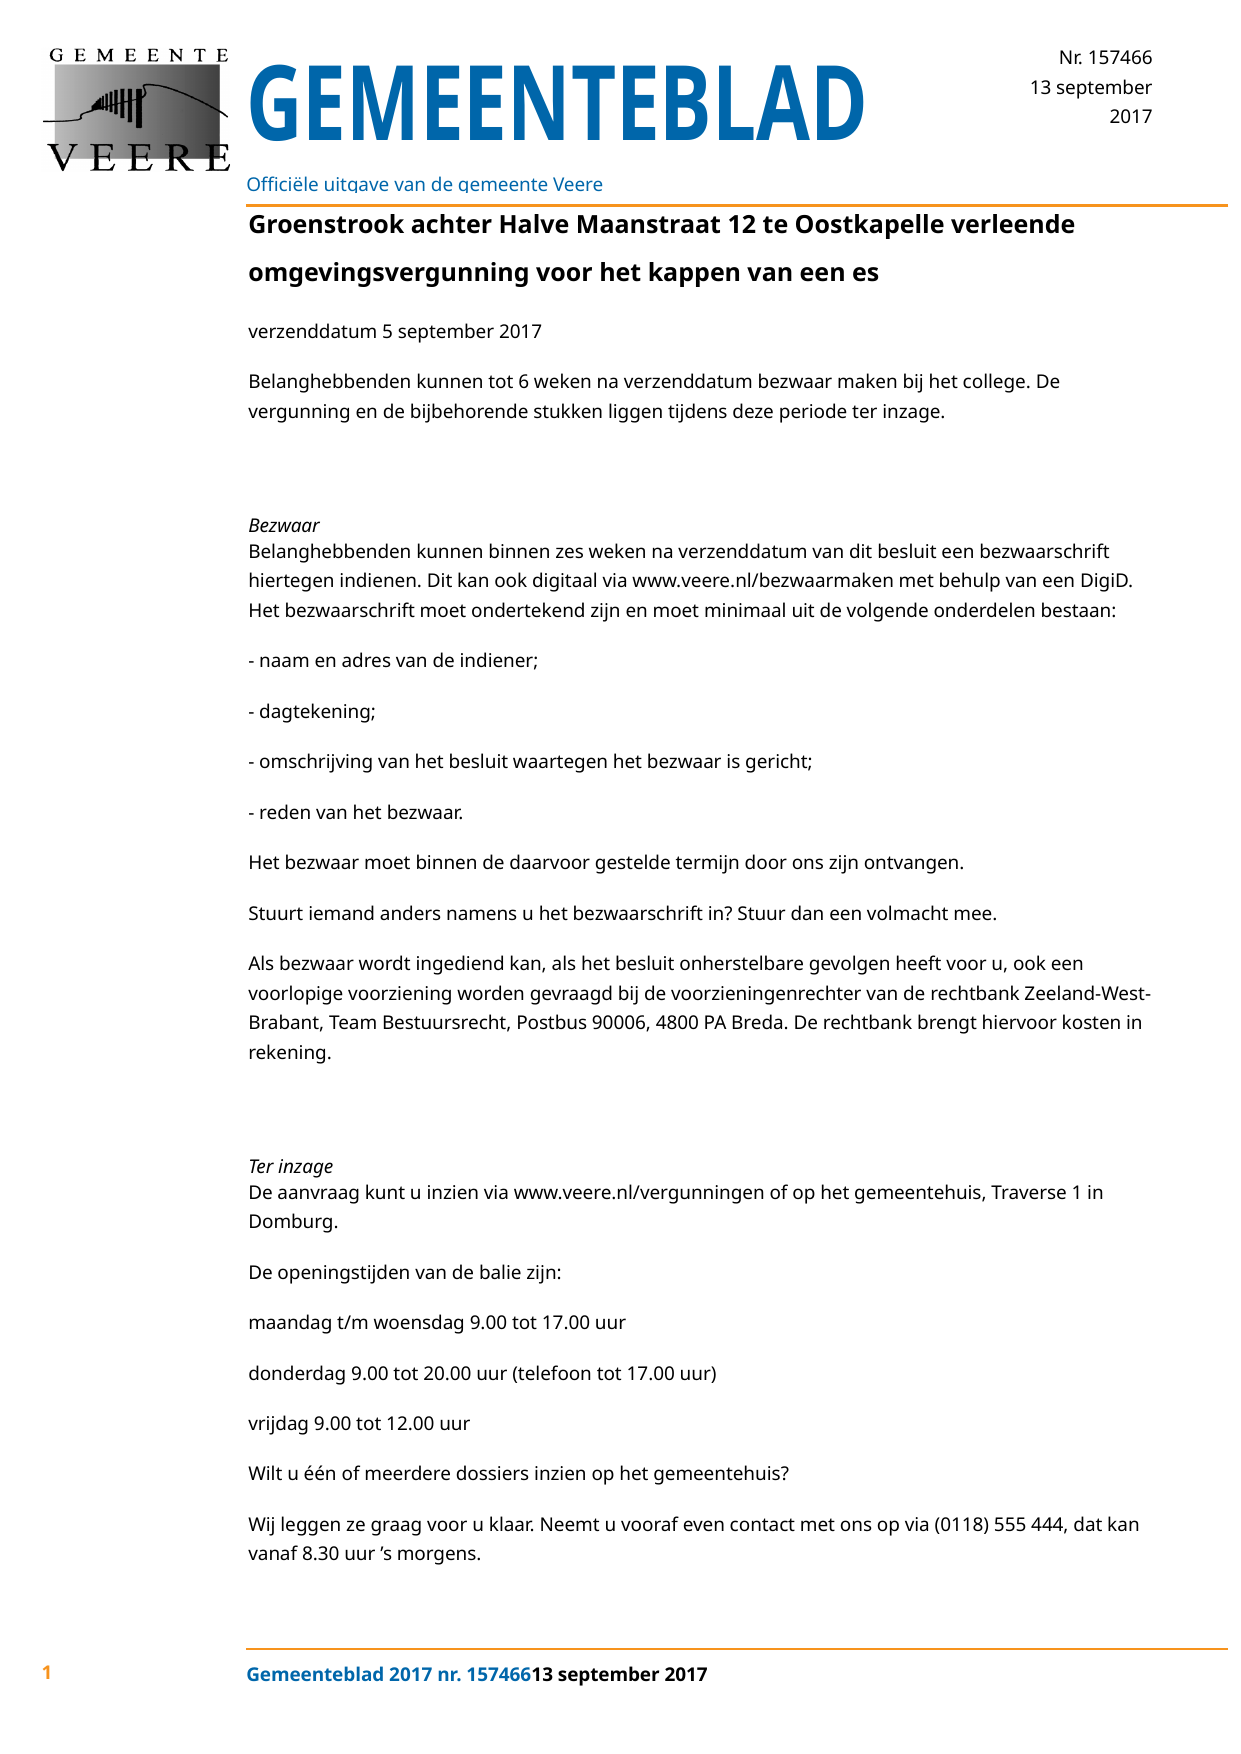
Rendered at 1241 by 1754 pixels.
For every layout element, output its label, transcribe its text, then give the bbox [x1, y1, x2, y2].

text vrijdag 9.00 tot 12.00 uur [248, 1410, 1152, 1436]
text - dagtekening; [248, 698, 1152, 724]
text De aanvraag kunt u inzien via www.veere.nl/vergunningen of op het gemeentehuis, Traverse 1 in Domburg. [248, 1179, 1152, 1234]
text Bezwaar [248, 512, 1152, 538]
text maandag t/m woensdag 9.00 tot 17.00 uur [248, 1309, 1152, 1335]
text Het bezwaar moet binnen de daarvoor gestelde termijn door ons zijn ontvangen. [248, 849, 1152, 875]
text Belanghebbenden kunnen tot 6 weken na verzenddatum bezwaar maken bij het college. De vergunning en de bijbehorende stukken liggen tijdens deze periode ter inzage. [248, 368, 1152, 424]
picture [41, 47, 231, 172]
text Groenstrook achter Halve Maanstraat 12 te Oostkapelle verleende omgevingsvergunning voor het kappen van een es [248, 207, 1152, 288]
text Wij leggen ze graag voor u klaar. Neemt u vooraf even contact met ons op via (0118) 555 444, dat kan vanaf 8.30 uur ’s morgens. [248, 1511, 1152, 1566]
text - naam en adres van de indiener; [248, 648, 1152, 673]
text Wilt u één of meerdere dossiers inzien op het gemeentehuis? [248, 1461, 1152, 1486]
text - reden van het bezwaar. [248, 799, 1152, 824]
text donderdag 9.00 tot 20.00 uur (telefoon tot 17.00 uur) [248, 1360, 1152, 1386]
text verzenddatum 5 september 2017 [248, 318, 1152, 344]
text Als bezwaar wordt ingediend kan, als het besluit onherstelbare gevolgen heeft voor u, ook een voorlopige voorziening worden gevraagd bij de voorzieningenrechter van de rechtbank Zeeland-West-Brabant, Team Bestuursrecht, Postbus 90006, 4800 PA Breda. De rechtbank brengt hiervoor kosten in rekening. [248, 950, 1152, 1064]
text - omschrijving van het besluit waartegen het bezwaar is gericht; [248, 748, 1152, 774]
text De openingstijden van de balie zijn: [248, 1259, 1152, 1285]
text Belanghebbenden kunnen binnen zes weken na verzenddatum van dit besluit een bezwaarschrift hiertegen indienen. Dit kan ook digitaal via www.veere.nl/bezwaarmaken met behulp van een DigiD. Het bezwaarschrift moet ondertekend zijn en moet minimaal uit de volgende onderdelen bestaan: [248, 538, 1152, 623]
text Ter inzage [248, 1153, 1152, 1179]
text Stuurt iemand anders namens u het bezwaarschrift in? Stuur dan een volmacht mee. [248, 900, 1152, 925]
